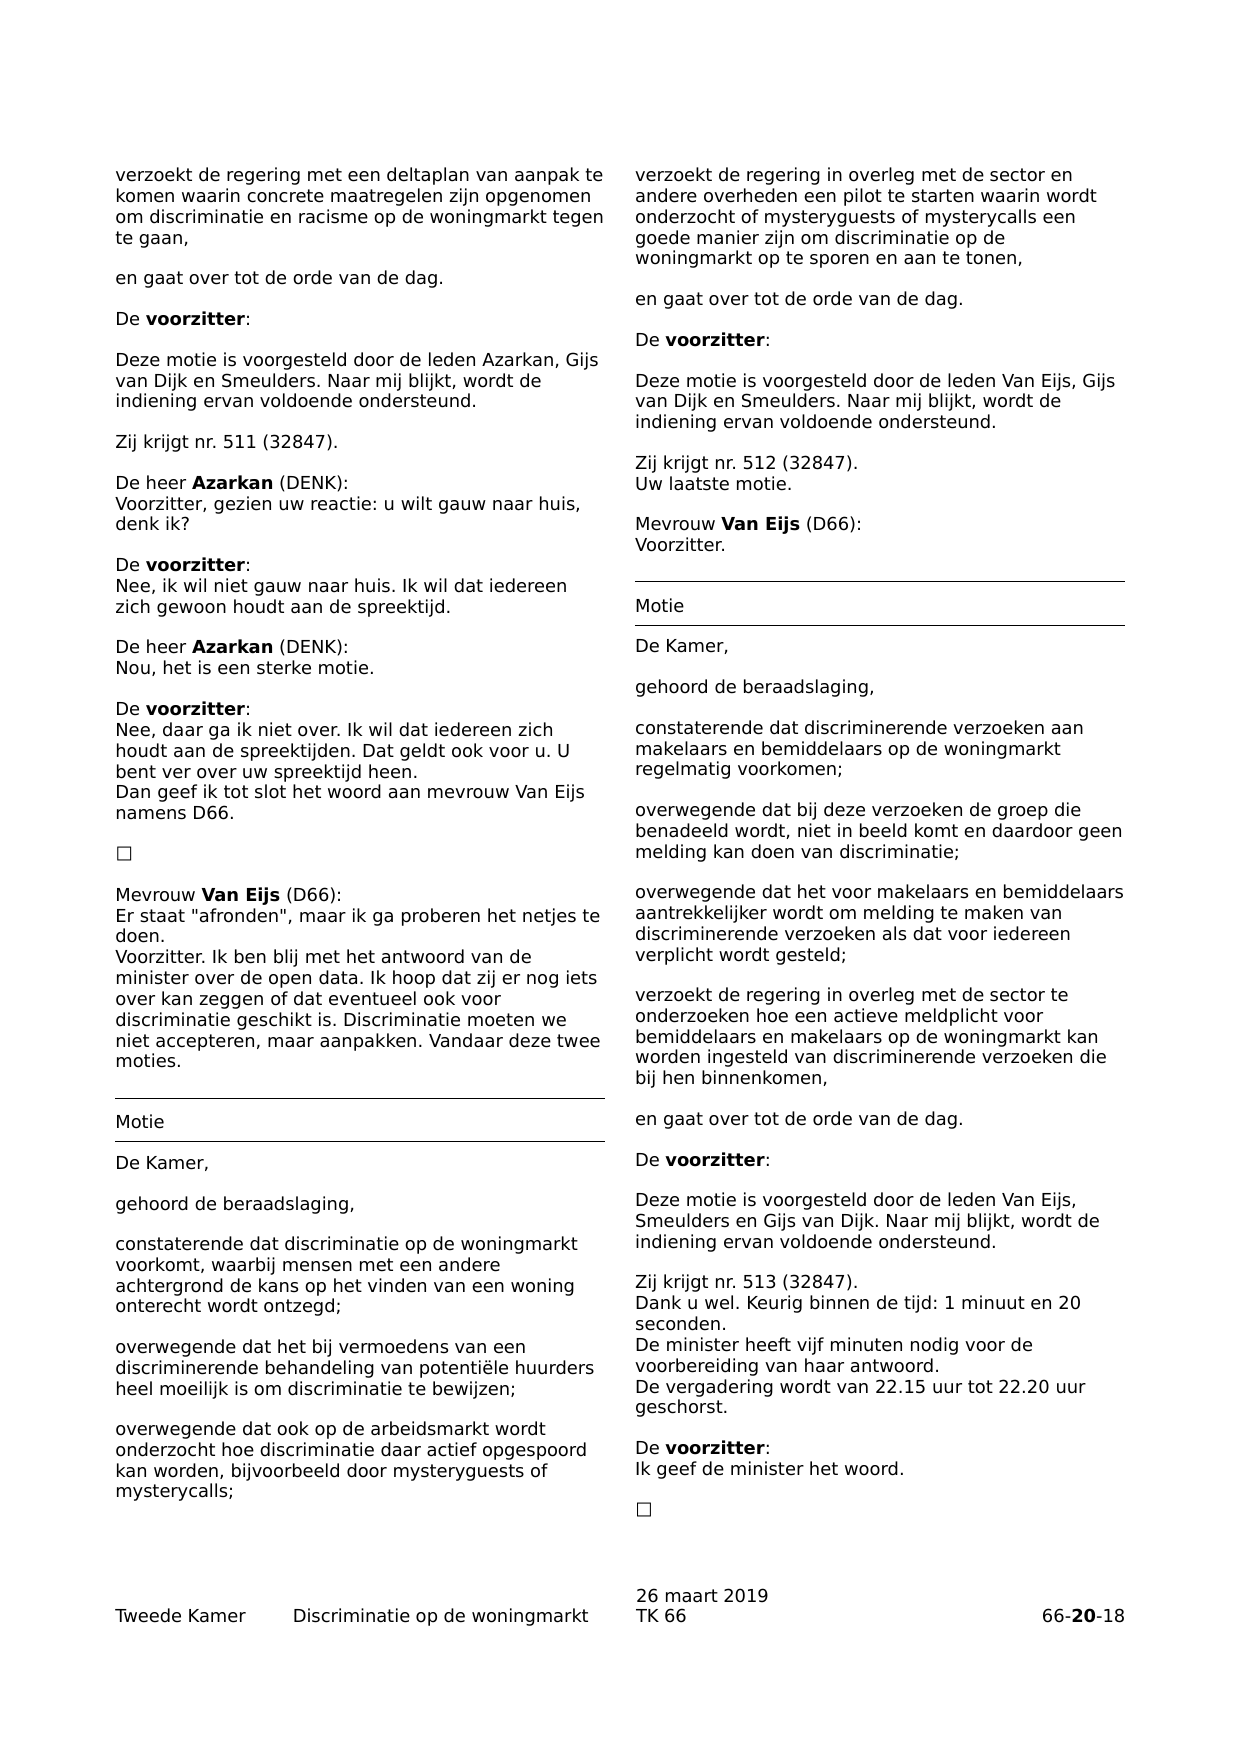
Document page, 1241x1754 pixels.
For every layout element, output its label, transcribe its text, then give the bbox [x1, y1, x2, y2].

text Uw laatste motie. [635, 473, 1125, 494]
text Ik geef de minister het woord. [635, 1459, 1125, 1480]
text overwegende dat het voor makelaars en bemiddelaars aantrekkelijker wordt om melding te maken van discriminerende verzoeken als dat voor iedereen verplicht wordt gesteld; [635, 882, 1125, 965]
text Voorzitter. Ik ben blij met het antwoord van de minister over de open data. Ik hoop dat zij er nog iets over kan zeggen of dat eventueel ook voor discriminatie geschikt is. Discriminatie moeten we niet accepteren, maar aanpakken. Vandaar deze twee moties. [115, 947, 605, 1072]
text ⬜ [635, 1500, 1125, 1520]
text Deze motie is voorgesteld door de leden Van Eijs, Smeulders en Gijs van Dijk. Naar mij blijkt, wordt de indiening ervan voldoende ondersteund. [635, 1190, 1125, 1252]
text De Kamer, [635, 636, 1125, 657]
text Dan geef ik tot slot het woord aan mevrouw Van Eijs namens D66. [115, 782, 605, 824]
text gehoord de beraadslaging, [115, 1193, 605, 1214]
text Voorzitter. [635, 535, 1125, 556]
text De vergadering wordt van 22.15 uur tot 22.20 uur geschorst. [635, 1376, 1125, 1418]
text De voorzitter: [635, 1149, 1125, 1170]
text Zij krijgt nr. 512 (32847). [635, 453, 1125, 473]
text Mevrouw Van Eijs (D66): [115, 884, 605, 905]
text verzoekt de regering met een deltaplan van aanpak te komen waarin concrete maatregelen zijn opgenomen om discriminatie en racisme op de woningmarkt tegen te gaan, [115, 165, 605, 248]
text Voorzitter, gezien uw reactie: u wilt gauw naar huis, denk ik? [115, 493, 605, 535]
text De Kamer, [115, 1153, 605, 1173]
text De voorzitter: [115, 309, 605, 330]
text Motie [635, 596, 1125, 616]
text constaterende dat discriminerende verzoeken aan makelaars en bemiddelaars op de woningmarkt regelmatig voorkomen; [635, 718, 1125, 780]
text Zij krijgt nr. 513 (32847). [635, 1272, 1125, 1293]
text Dank u wel. Keurig binnen de tijd: 1 minuut en 20 seconden. [635, 1293, 1125, 1335]
text gehoord de beraadslaging, [635, 677, 1125, 698]
text Zij krijgt nr. 511 (32847). [115, 432, 605, 453]
text Nou, het is een sterke motie. [115, 658, 605, 679]
text ⬜ [115, 844, 605, 864]
text overwegende dat bij deze verzoeken de groep die benadeeld wordt, niet in beeld komt en daardoor geen melding kan doen van discriminatie; [635, 800, 1125, 862]
text De heer Azarkan (DENK): [115, 473, 605, 493]
text constaterende dat discriminatie op de woningmarkt voorkomt, waarbij mensen met een andere achtergrond de kans op het vinden van een woning onterecht wordt ontzegd; [115, 1234, 605, 1317]
text en gaat over tot de orde van de dag. [115, 268, 605, 289]
text overwegende dat het bij vermoedens van een discriminerende behandeling van potentiële huurders heel moeilijk is om discriminatie te bewijzen; [115, 1337, 605, 1399]
text De minister heeft vijf minuten nodig voor de voorbereiding van haar antwoord. [635, 1335, 1125, 1376]
text en gaat over tot de orde van de dag. [635, 289, 1125, 310]
text De voorzitter: [115, 699, 605, 720]
text De heer Azarkan (DENK): [115, 637, 605, 658]
text Er staat "afronden", maar ik ga proberen het netjes te doen. [115, 905, 605, 947]
text Nee, ik wil niet gauw naar huis. Ik wil dat iedereen zich gewoon houdt aan de spreektijd. [115, 576, 605, 617]
text De voorzitter: [635, 330, 1125, 350]
text Deze motie is voorgesteld door de leden Azarkan, Gijs van Dijk en Smeulders. Naar mij blijkt, wordt de indiening ervan voldoende ondersteund. [115, 350, 605, 412]
text en gaat over tot de orde van de dag. [635, 1109, 1125, 1129]
text overwegende dat ook op de arbeidsmarkt wordt onderzocht hoe discriminatie daar actief opgespoord kan worden, bijvoorbeeld door mysteryguests of mysterycalls; [115, 1419, 605, 1502]
text Nee, daar ga ik niet over. Ik wil dat iedereen zich houdt aan de spreektijden. Dat geldt ook voor u. U bent ver over uw spreektijd heen. [115, 720, 605, 782]
text De voorzitter: [635, 1438, 1125, 1459]
text verzoekt de regering in overleg met de sector en andere overheden een pilot te starten waarin wordt onderzocht of mysteryguests of mysterycalls een goede manier zijn om discriminatie op de woningmarkt op te sporen en aan te tonen, [635, 165, 1125, 269]
text Mevrouw Van Eijs (D66): [635, 514, 1125, 535]
text verzoekt de regering in overleg met de sector te onderzoeken hoe een actieve meldplicht voor bemiddelaars en makelaars op de woningmarkt kan worden ingesteld van discriminerende verzoeken die bij hen binnenkomen, [635, 985, 1125, 1089]
text Motie [115, 1112, 605, 1133]
text De voorzitter: [115, 555, 605, 576]
text Deze motie is voorgesteld door de leden Van Eijs, Gijs van Dijk en Smeulders. Naar mij blijkt, wordt de indiening ervan voldoende ondersteund. [635, 370, 1125, 433]
